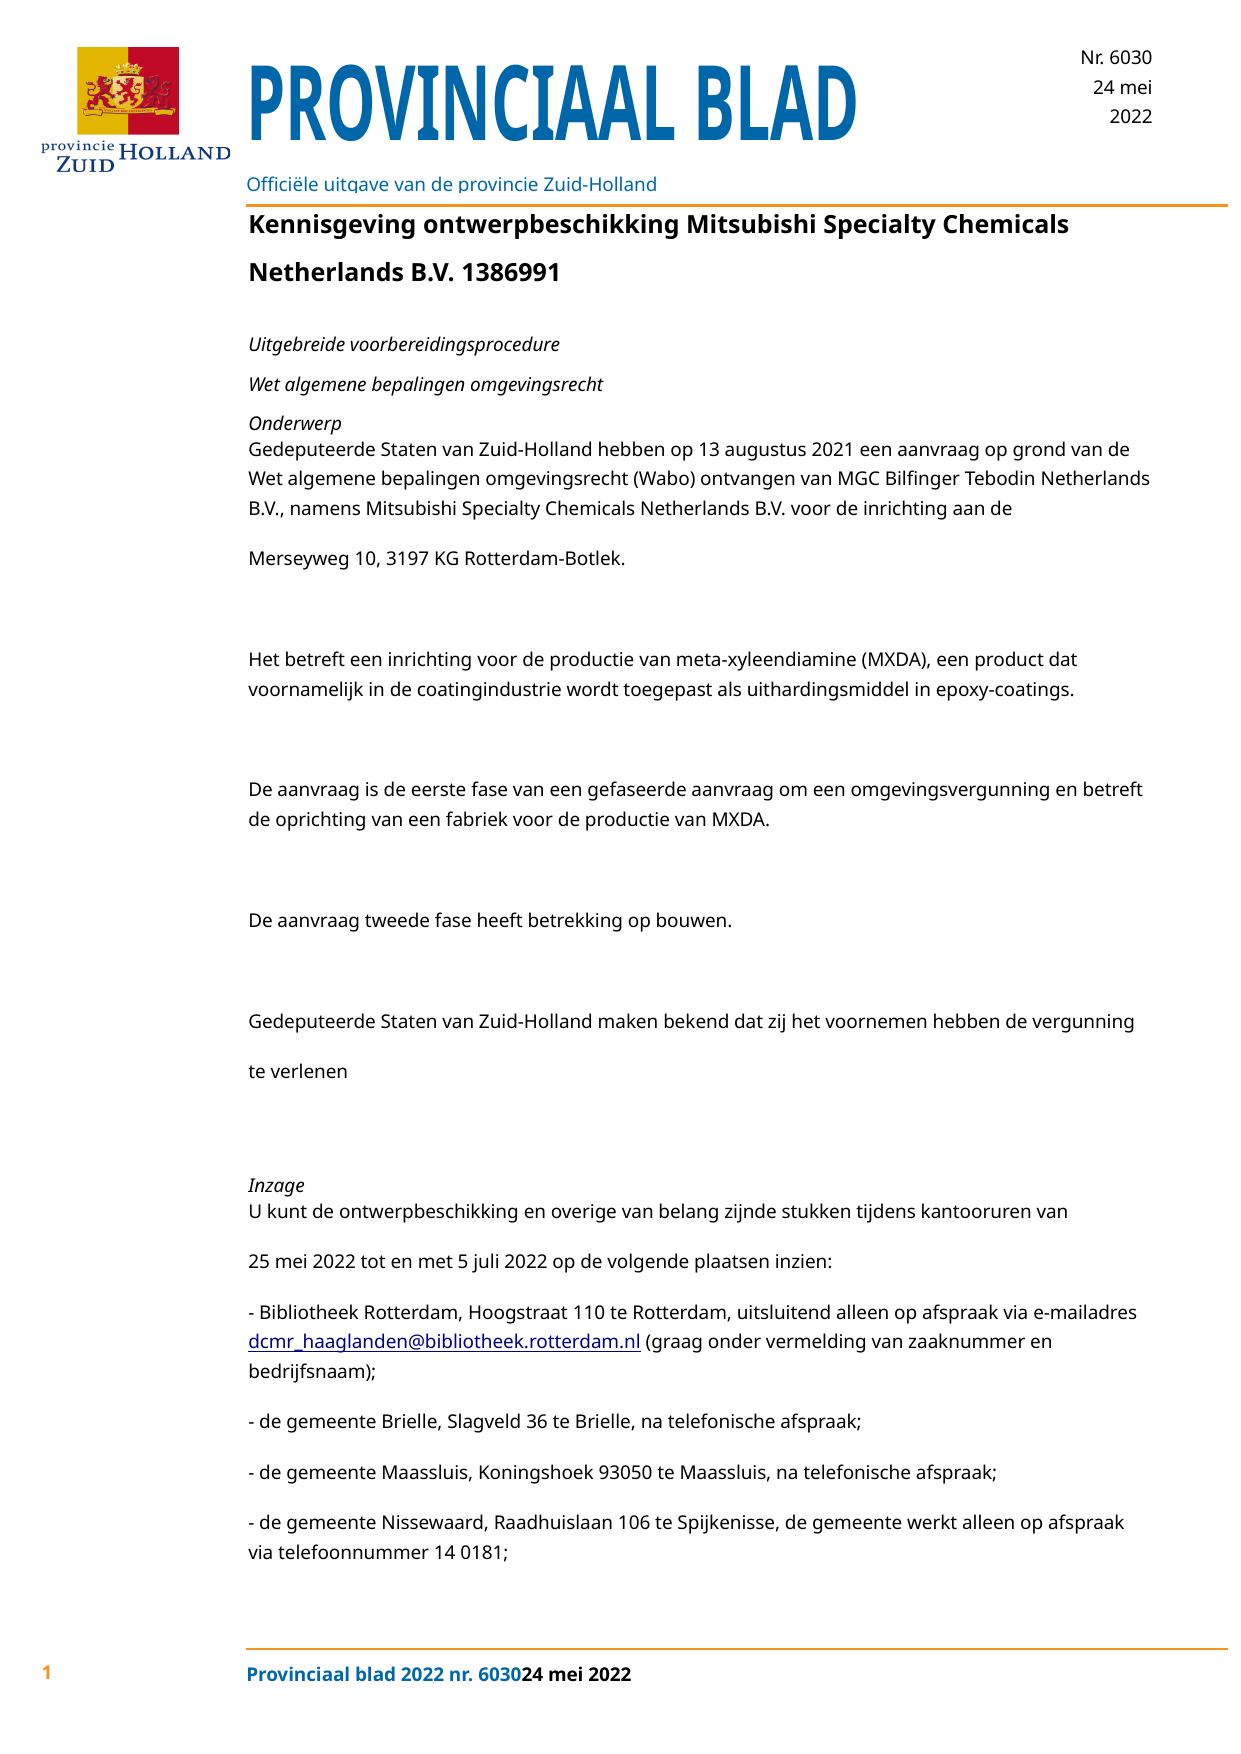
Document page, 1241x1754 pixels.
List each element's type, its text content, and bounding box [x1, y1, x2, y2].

text De aanvraag tweede fase heeft betrekking op bouwen. [248, 907, 1152, 933]
text Onderwerp [248, 410, 1152, 436]
text - de gemeente Maassluis, Koningshoek 93050 te Maassluis, na telefonische afspraak; [248, 1459, 1152, 1485]
text Uitgebreide voorbereidingsprocedure [248, 331, 1152, 357]
text 25 mei 2022 tot en met 5 juli 2022 op de volgende plaatsen inzien: [248, 1249, 1152, 1274]
text - Bibliotheek Rotterdam, Hoogstraat 110 te Rotterdam, uitsluitend alleen op afspraak via e-mailadres dcmr_haaglanden@bibliotheek.rotterdam.nl (graag onder vermelding van zaaknummer en bedrijfsnaam); [248, 1299, 1152, 1384]
picture [41, 47, 231, 172]
text Merseyweg 10, 3197 KG Rotterdam-Botlek. [248, 545, 1152, 571]
text Wet algemene bepalingen omgevingsrecht [248, 371, 1152, 396]
text Het betreft een inrichting voor de productie van meta-xyleendiamine (MXDA), een product dat voornamelijk in de coatingindustrie wordt toegepast als uithardingsmiddel in epoxy-coatings. [248, 646, 1152, 701]
text - de gemeente Nissewaard, Raadhuislaan 106 te Spijkenisse, de gemeente werkt alleen op afspraak via telefoonnummer 14 0181; [248, 1509, 1152, 1565]
text De aanvraag is de eerste fase van een gefaseerde aanvraag om een omgevingsvergunning en betreft de oprichting van een fabriek voor de productie van MXDA. [248, 777, 1152, 832]
text te verlenen [248, 1058, 1152, 1084]
text Gedeputeerde Staten van Zuid-Holland hebben op 13 augustus 2021 een aanvraag op grond van de Wet algemene bepalingen omgevingsrecht (Wabo) ontvangen van MGC Bilfinger Tebodin Netherlands B.V., namens Mitsubishi Specialty Chemicals Netherlands B.V. voor de inrichting aan de [248, 436, 1152, 521]
text Kennisgeving ontwerpbeschikking Mitsubishi Specialty Chemicals Netherlands B.V. 1386991 [248, 207, 1152, 288]
text U kunt de ontwerpbeschikking en overige van belang zijnde stukken tijdens kantooruren van [248, 1198, 1152, 1224]
text - de gemeente Brielle, Slagveld 36 te Brielle, na telefonische afspraak; [248, 1409, 1152, 1434]
text Gedeputeerde Staten van Zuid-Holland maken bekend dat zij het voornemen hebben de vergunning [248, 1008, 1152, 1033]
text Inzage [248, 1173, 1152, 1198]
